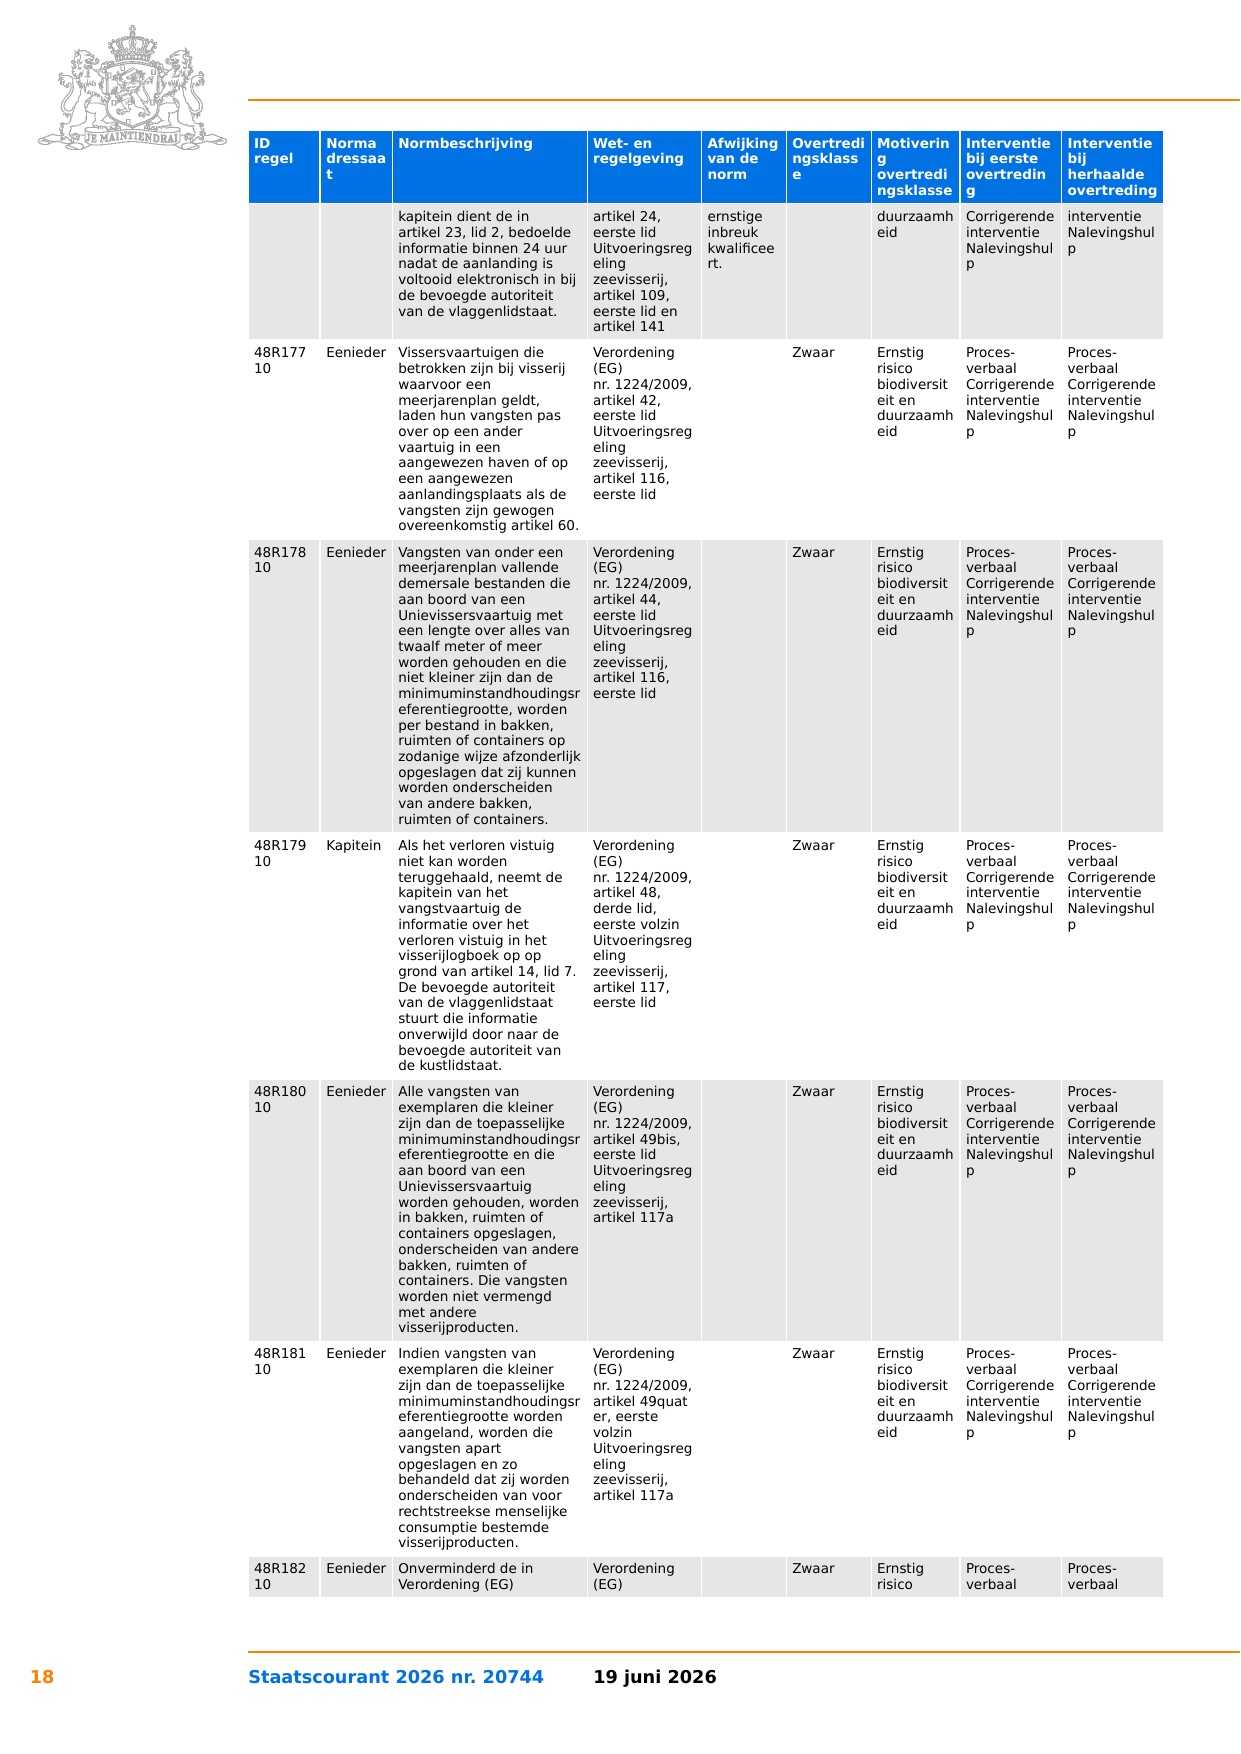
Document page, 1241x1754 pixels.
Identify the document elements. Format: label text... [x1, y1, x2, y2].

table_cell Verordening (EG) nr. 1224/2009, artikel 49quater, eerste volzin Uitvoeringsregeling zeevisserij, artikel 117a [588, 1342, 701, 1556]
table_cell Ernstig risico [872, 1557, 959, 1597]
table_header Overtredingsklasse [787, 131, 871, 203]
table_cell [249, 204, 319, 339]
table_cell [702, 1342, 786, 1556]
table_header Interventie bij eerste overtreding [961, 131, 1061, 203]
table_cell Proces-verbaal [1062, 1557, 1163, 1597]
table_cell Proces-verbaal Corrigerende interventie Nalevingshulp [1062, 341, 1163, 539]
table_cell Zwaar [787, 540, 871, 832]
table_cell [321, 204, 392, 339]
table_header Motivering overtredingsklasse [872, 131, 959, 203]
table_cell Proces-verbaal Corrigerende interventie Nalevingshulp [961, 1342, 1061, 1556]
table_cell Corrigerende interventie Nalevingshulp [961, 204, 1061, 339]
table_cell 48R17810 [249, 540, 319, 832]
table_cell Ernstig risico biodiversiteit en duurzaamheid [872, 1342, 959, 1556]
table_cell Verordening (EG) [588, 1557, 701, 1597]
table_cell [787, 204, 871, 339]
table_cell [702, 833, 786, 1078]
table_cell Ernstig risico biodiversiteit en duurzaamheid [872, 833, 959, 1078]
table_cell 48R18010 [249, 1080, 319, 1341]
table_cell Eenieder [321, 540, 392, 832]
table_cell interventie Nalevingshulp [1062, 204, 1163, 339]
table_cell Indien vangsten van exemplaren die kleiner zijn dan de toepasselijke minimuminstandhoudingsreferentiegrootte worden aangeland, worden die vangsten apart opgeslagen en zo behandeld dat zij worden onderscheiden van voor rechtstreekse menselijke consumptie bestemde visserijproducten. [393, 1342, 587, 1556]
table_header Afwijking van de norm [702, 131, 786, 203]
table_cell Onverminderd de in Verordening (EG) [393, 1557, 587, 1597]
table_cell Proces-verbaal Corrigerende interventie Nalevingshulp [961, 540, 1061, 832]
table_cell Vangsten van onder een meerjarenplan vallende demersale bestanden die aan boord van een Unievissersvaartuig met een lengte over alles van twaalf meter of meer worden gehouden en die niet kleiner zijn dan de minimuminstandhoudingsreferentiegrootte, worden per bestand in bakken, ruimten of containers op zodanige wijze afzonderlijk opgeslagen dat zij kunnen worden onderscheiden van andere bakken, ruimten of containers. [393, 540, 587, 832]
table_cell Verordening (EG) nr. 1224/2009, artikel 42, eerste lid Uitvoeringsregeling zeevisserij, artikel 116, eerste lid [588, 341, 701, 539]
table_header Normadressaat [321, 131, 392, 203]
table_cell [702, 540, 786, 832]
table_cell artikel 24, eerste lid Uitvoeringsregeling zeevisserij, artikel 109, eerste lid en artikel 141 [588, 204, 701, 339]
table_cell Ernstig risico biodiversiteit en duurzaamheid [872, 341, 959, 539]
table_cell Proces-verbaal Corrigerende interventie Nalevingshulp [1062, 833, 1163, 1078]
table_cell Verordening (EG) nr. 1224/2009, artikel 48, derde lid, eerste volzin Uitvoeringsregeling zeevisserij, artikel 117, eerste lid [588, 833, 701, 1078]
table_cell 48R18110 [249, 1342, 319, 1556]
table_cell Proces-verbaal Corrigerende interventie Nalevingshulp [961, 1080, 1061, 1341]
table_cell [702, 341, 786, 539]
table_cell Proces-verbaal Corrigerende interventie Nalevingshulp [961, 833, 1061, 1078]
table_cell 48R18210 [249, 1557, 319, 1597]
table_cell Ernstig risico biodiversiteit en duurzaamheid [872, 1080, 959, 1341]
table_cell Verordening (EG) nr. 1224/2009, artikel 44, eerste lid Uitvoeringsregeling zeevisserij, artikel 116, eerste lid [588, 540, 701, 832]
table_cell duurzaamheid [872, 204, 959, 339]
table_cell Zwaar [787, 341, 871, 539]
table_cell Proces-verbaal [961, 1557, 1061, 1597]
table_header Normbeschrijving [393, 131, 587, 203]
table_cell Eenieder [321, 1557, 392, 1597]
table_cell Als het verloren vistuig niet kan worden teruggehaald, neemt de kapitein van het vangstvaartuig de informatie over het verloren vistuig in het visserijlogboek op op grond van artikel 14, lid 7. De bevoegde autoriteit van de vlaggenlidstaat stuurt die informatie onverwijld door naar de bevoegde autoriteit van de kustlidstaat. [393, 833, 587, 1078]
table_cell Proces-verbaal Corrigerende interventie Nalevingshulp [1062, 1080, 1163, 1341]
table_cell Proces-verbaal Corrigerende interventie Nalevingshulp [961, 341, 1061, 539]
table_cell Alle vangsten van exemplaren die kleiner zijn dan de toepasselijke minimuminstandhoudingsreferentiegrootte en die aan boord van een Unievissersvaartuig worden gehouden, worden in bakken, ruimten of containers opgeslagen, onderscheiden van andere bakken, ruimten of containers. Die vangsten worden niet vermengd met andere visserijproducten. [393, 1080, 587, 1341]
table_cell Zwaar [787, 1080, 871, 1341]
table_cell Vissersvaartuigen die betrokken zijn bij visserij waarvoor een meerjarenplan geldt, laden hun vangsten pas over op een ander vaartuig in een aangewezen haven of op een aangewezen aanlandingsplaats als de vangsten zijn gewogen overeenkomstig artikel 60. [393, 341, 587, 539]
table_header ID regel [249, 131, 319, 203]
picture [38, 25, 227, 150]
table_cell ernstige inbreuk kwalificeert. [702, 204, 786, 339]
table_cell Proces-verbaal Corrigerende interventie Nalevingshulp [1062, 1342, 1163, 1556]
table_cell Kapitein [321, 833, 392, 1078]
table_cell Zwaar [787, 833, 871, 1078]
table_cell [702, 1557, 786, 1597]
table_cell kapitein dient de in artikel 23, lid 2, bedoelde informatie binnen 24 uur nadat de aanlanding is voltooid elektronisch in bij de bevoegde autoriteit van de vlaggenlidstaat. [393, 204, 587, 339]
table_cell Ernstig risico biodiversiteit en duurzaamheid [872, 540, 959, 832]
table_cell Proces-verbaal Corrigerende interventie Nalevingshulp [1062, 540, 1163, 832]
table_cell Zwaar [787, 1342, 871, 1556]
table_cell Eenieder [321, 341, 392, 539]
table_cell 48R17910 [249, 833, 319, 1078]
table_header Wet- en regelgeving [588, 131, 701, 203]
table_cell Eenieder [321, 1342, 392, 1556]
table_cell Zwaar [787, 1557, 871, 1597]
table_cell Eenieder [321, 1080, 392, 1341]
table_cell 48R17710 [249, 341, 319, 539]
table_header Interventie bij herhaalde overtreding [1062, 131, 1163, 203]
table_cell [702, 1080, 786, 1341]
table_cell Verordening (EG) nr. 1224/2009, artikel 49bis, eerste lid Uitvoeringsregeling zeevisserij, artikel 117a [588, 1080, 701, 1341]
